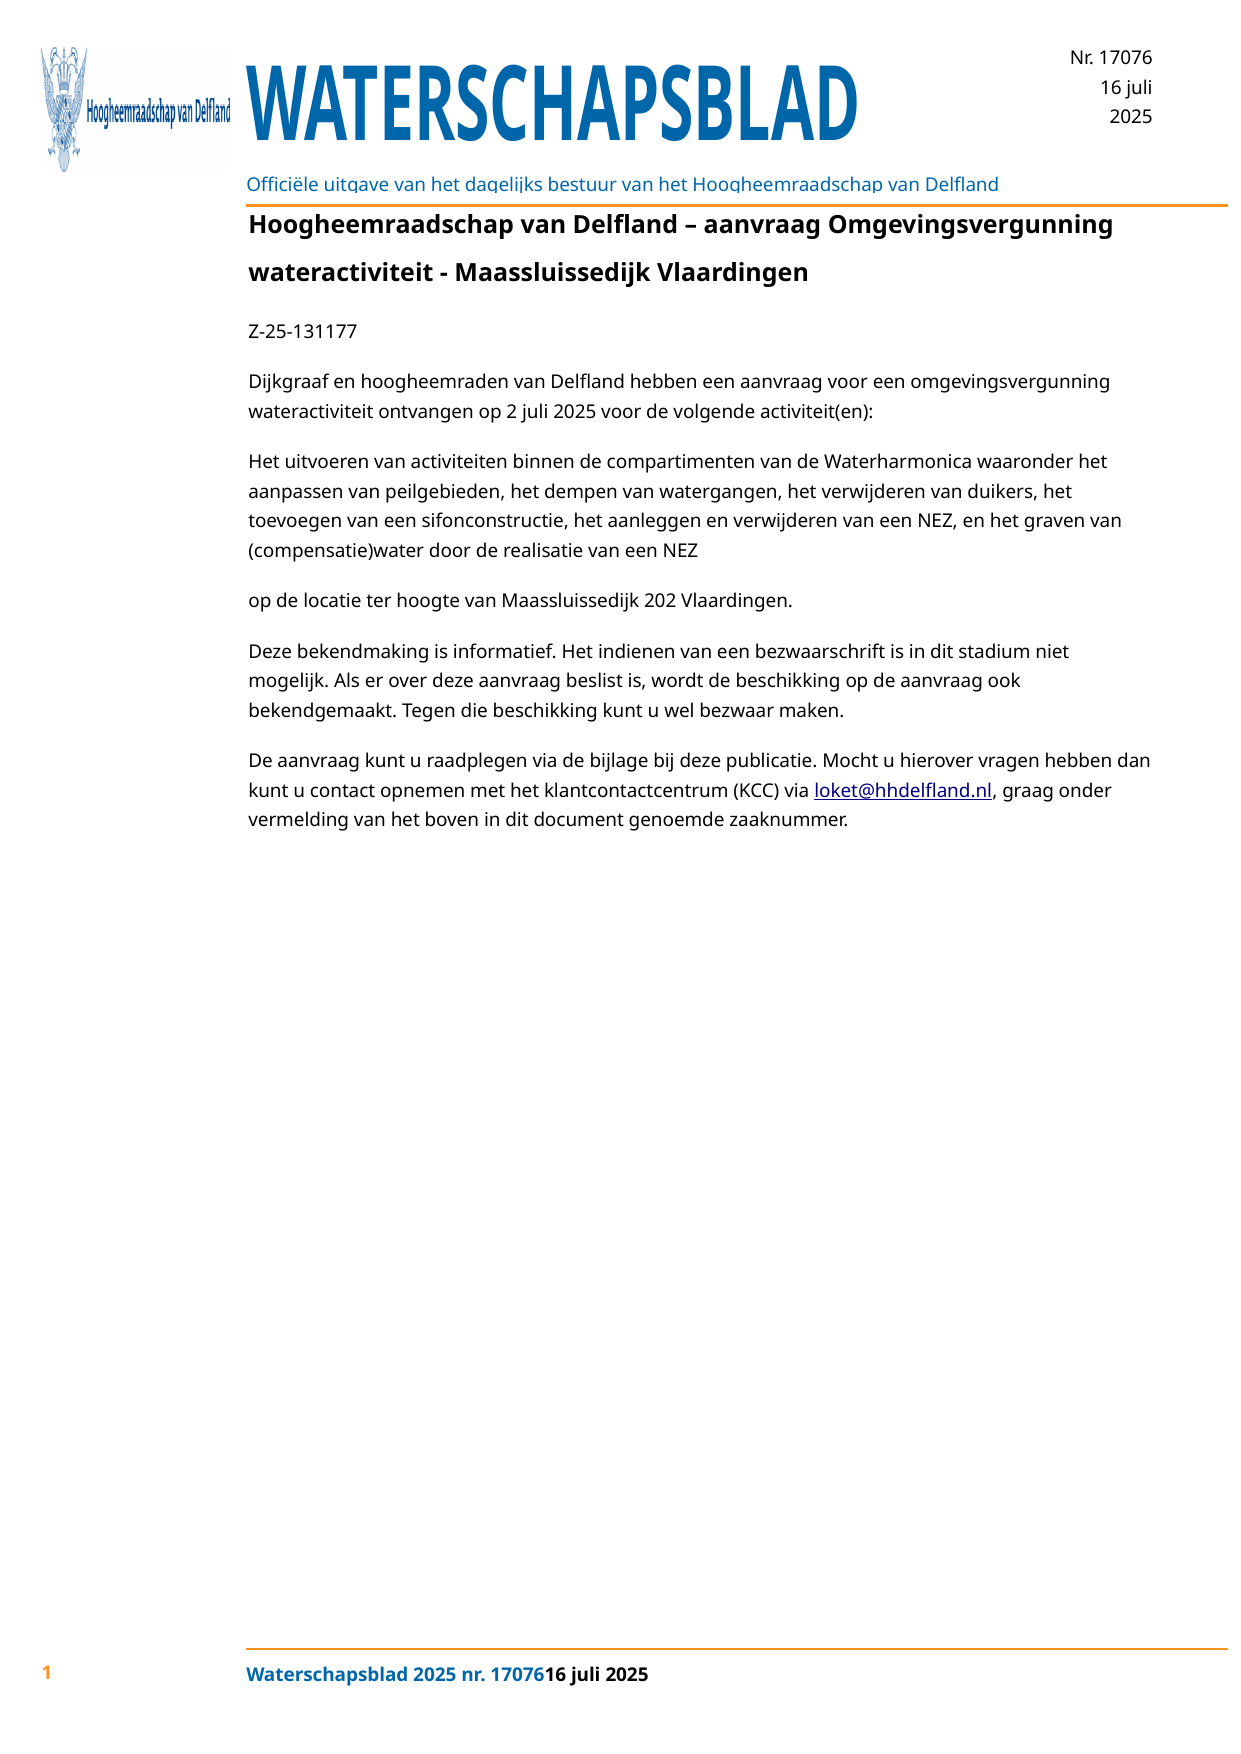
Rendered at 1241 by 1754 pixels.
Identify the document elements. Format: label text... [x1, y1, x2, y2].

text Het uitvoeren van activiteiten binnen de compartimenten van de Waterharmonica waaronder het aanpassen van peilgebieden, het dempen van watergangen, het verwijderen van duikers, het toevoegen van een sifonconstructie, het aanleggen en verwijderen van een NEZ, en het graven van (compensatie)water door de realisatie van een NEZ [248, 448, 1152, 563]
text Hoogheemraadschap van Delfland – aanvraag Omgevingsvergunning wateractiviteit - Maassluissedijk Vlaardingen [248, 207, 1152, 288]
text Deze bekendmaking is informatief. Het indienen van een bezwaarschrift is in dit stadium niet mogelijk. Als er over deze aanvraag beslist is, wordt de beschikking op de aanvraag ook bekendgemaakt. Tegen die beschikking kunt u wel bezwaar maken. [248, 638, 1152, 723]
text op de locatie ter hoogte van Maassluissedijk 202 Vlaardingen. [248, 587, 1152, 613]
text Dijkgraaf en hoogheemraden van Delfland hebben een aanvraag voor een omgevingsvergunning wateractiviteit ontvangen op 2 juli 2025 voor de volgende activiteit(en): [248, 368, 1152, 424]
picture [41, 47, 231, 172]
text Z-25-131177 [248, 318, 1152, 344]
text De aanvraag kunt u raadplegen via de bijlage bij deze publicatie. Mocht u hierover vragen hebben dan kunt u contact opnemen met het klantcontactcentrum (KCC) via loket@hhdelfland.nl, graag onder vermelding van het boven in dit document genoemde zaaknummer. [248, 747, 1152, 832]
